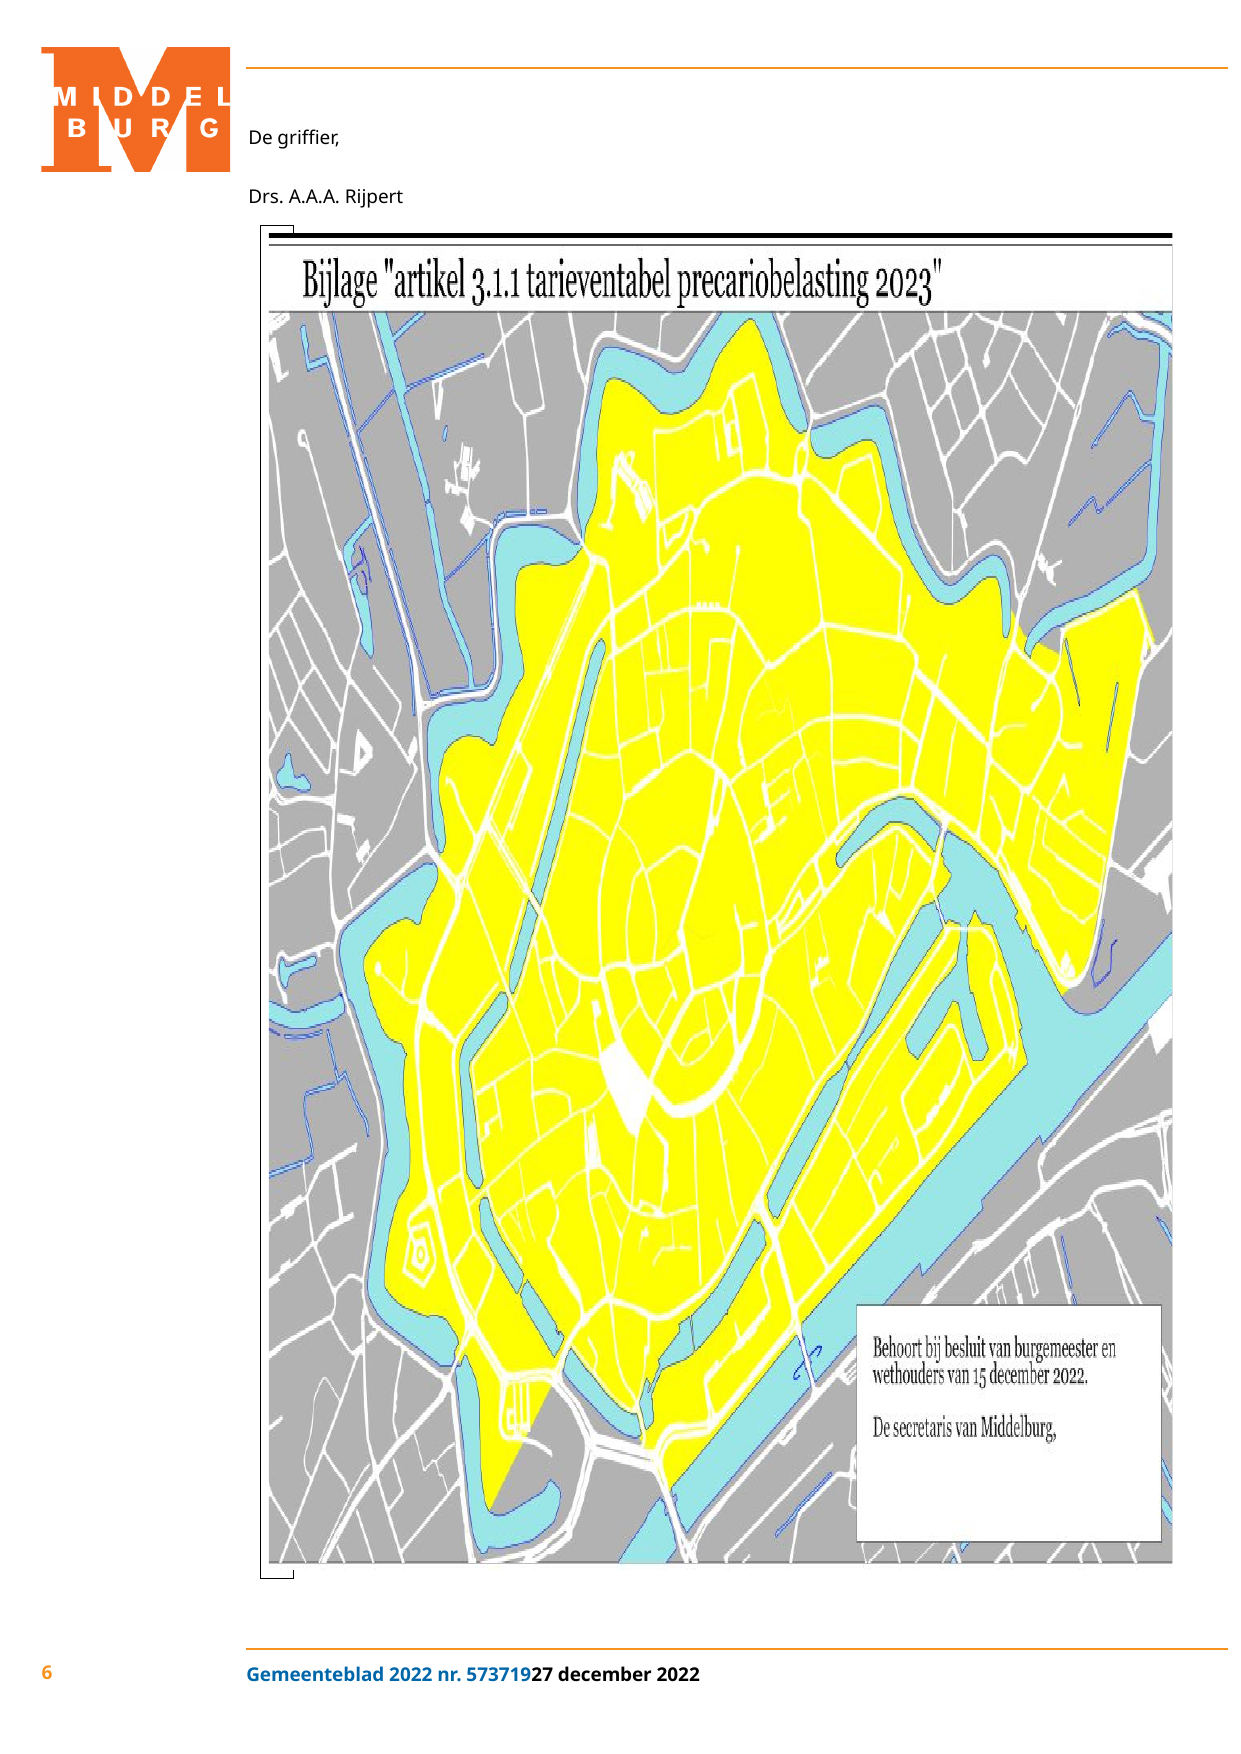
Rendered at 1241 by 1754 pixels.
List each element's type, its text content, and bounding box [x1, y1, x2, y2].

text Drs. A.A.A. Rijpert [248, 183, 1152, 209]
picture [41, 47, 231, 172]
picture [268, 233, 1173, 1570]
text De griffier, [248, 124, 1152, 150]
